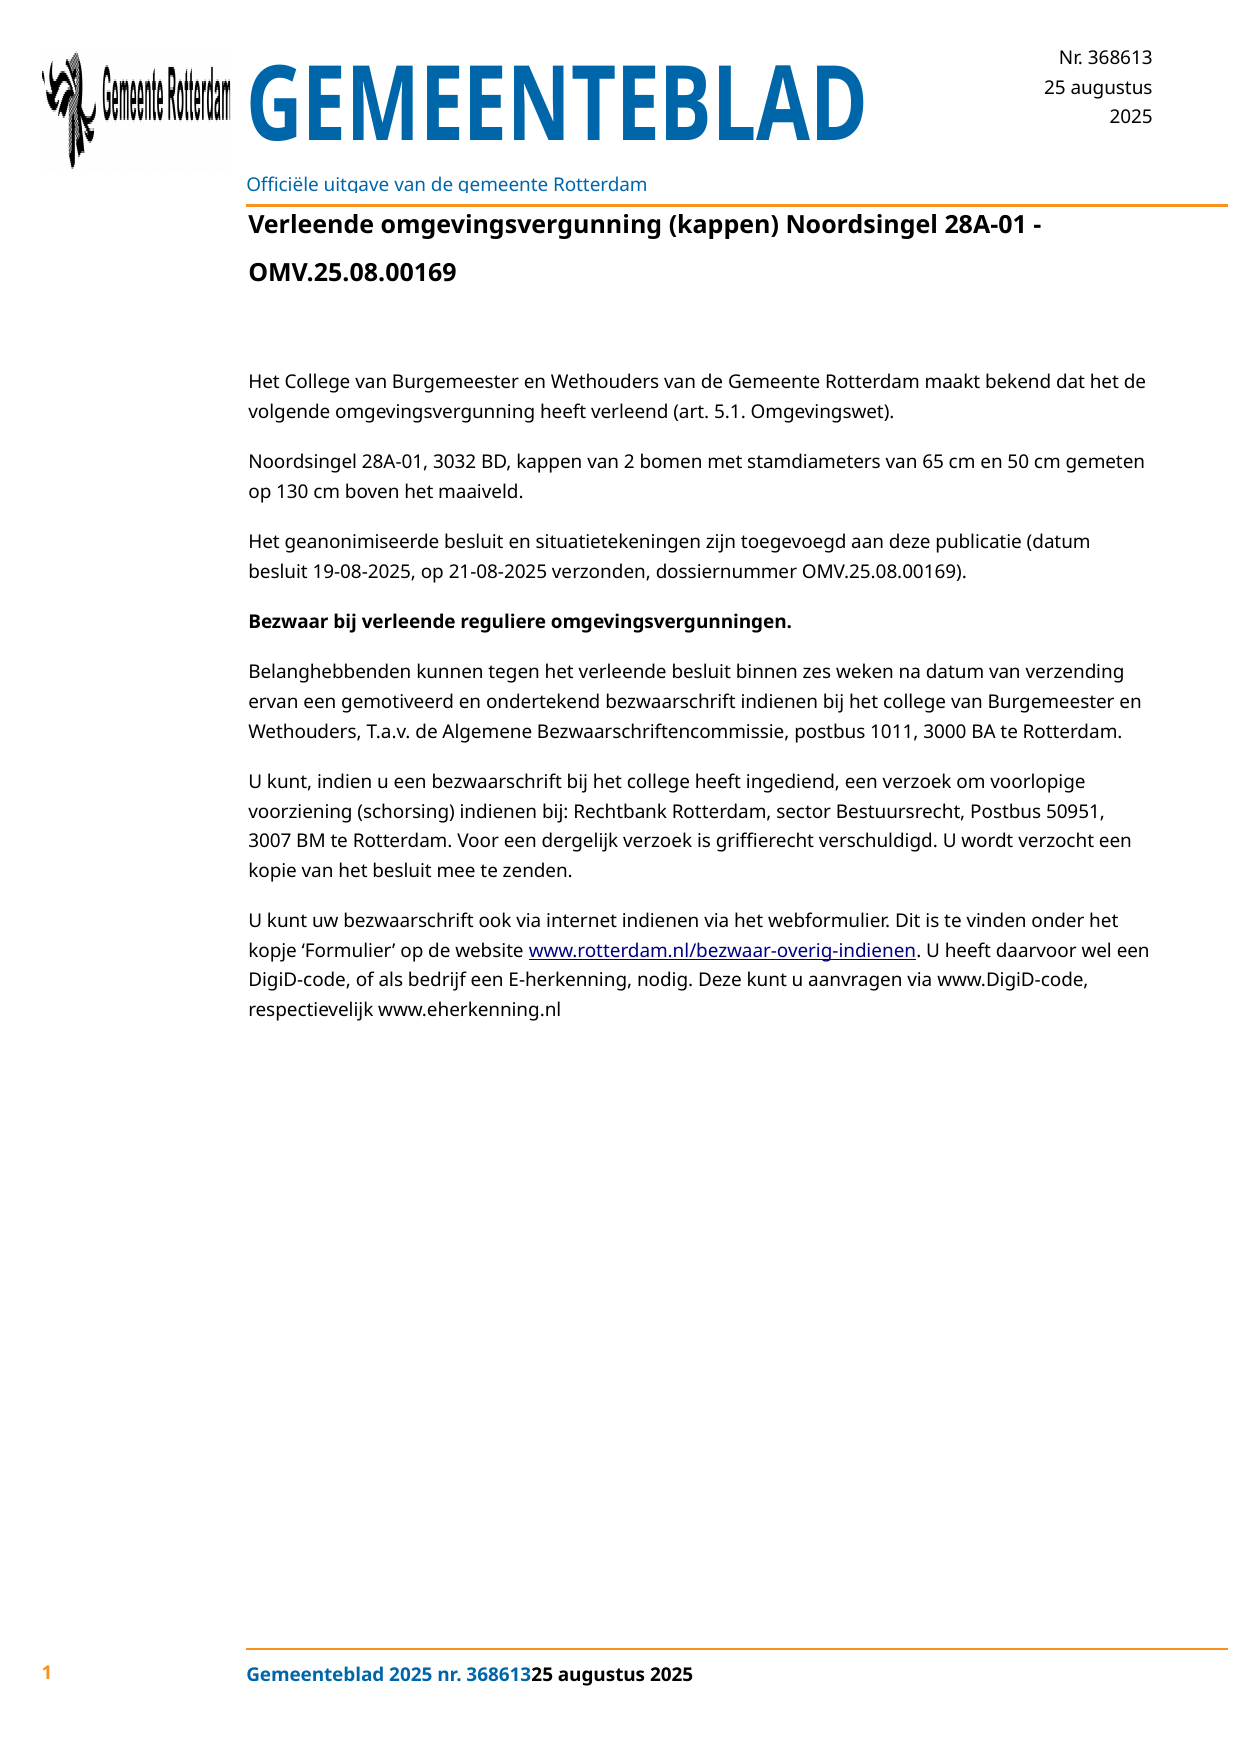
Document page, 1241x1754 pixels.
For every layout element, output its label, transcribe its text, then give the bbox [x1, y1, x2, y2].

picture [41, 47, 231, 172]
text Belanghebbenden kunnen tegen het verleende besluit binnen zes weken na datum van verzending ervan een gemotiveerd en ondertekend bezwaarschrift indienen bij het college van Burgemeester en Wethouders, T.a.v. de Algemene Bezwaarschriftencommissie, postbus 1011, 3000 BA te Rotterdam. [248, 659, 1152, 744]
text Noordsingel 28A-01, 3032 BD, kappen van 2 bomen met stamdiameters van 65 cm en 50 cm gemeten op 130 cm boven het maaiveld. [248, 448, 1152, 504]
text U kunt, indien u een bezwaarschrift bij het college heeft ingediend, een verzoek om voorlopige voorziening (schorsing) indienen bij: Rechtbank Rotterdam, sector Bestuursrecht, Postbus 50951, 3007 BM te Rotterdam. Voor een dergelijk verzoek is griffierecht verschuldigd. U wordt verzocht een kopie van het besluit mee te zenden. [248, 768, 1152, 883]
text Het College van Burgemeester en Wethouders van de Gemeente Rotterdam maakt bekend dat het de volgende omgevingsvergunning heeft verleend (art. 5.1. Omgevingswet). [248, 368, 1152, 424]
text U kunt uw bezwaarschrift ook via internet indienen via het webformulier. Dit is te vinden onder het kopje ‘Formulier’ op de website www.rotterdam.nl/bezwaar-overig-indienen. U heeft daarvoor wel een DigiD-code, of als bedrijf een E-herkenning, nodig. Deze kunt u aanvragen via www.DigiD-code, respectievelijk www.eherkenning.nl [248, 907, 1152, 1022]
text Bezwaar bij verleende reguliere omgevingsvergunningen. [248, 608, 1152, 634]
text Verleende omgevingsvergunning (kappen) Noordsingel 28A-01 - OMV.25.08.00169 [248, 207, 1152, 288]
text Het geanonimiseerde besluit en situatietekeningen zijn toegevoegd aan deze publicatie (datum besluit 19-08-2025, op 21-08-2025 verzonden, dossiernummer OMV.25.08.00169). [248, 528, 1152, 584]
